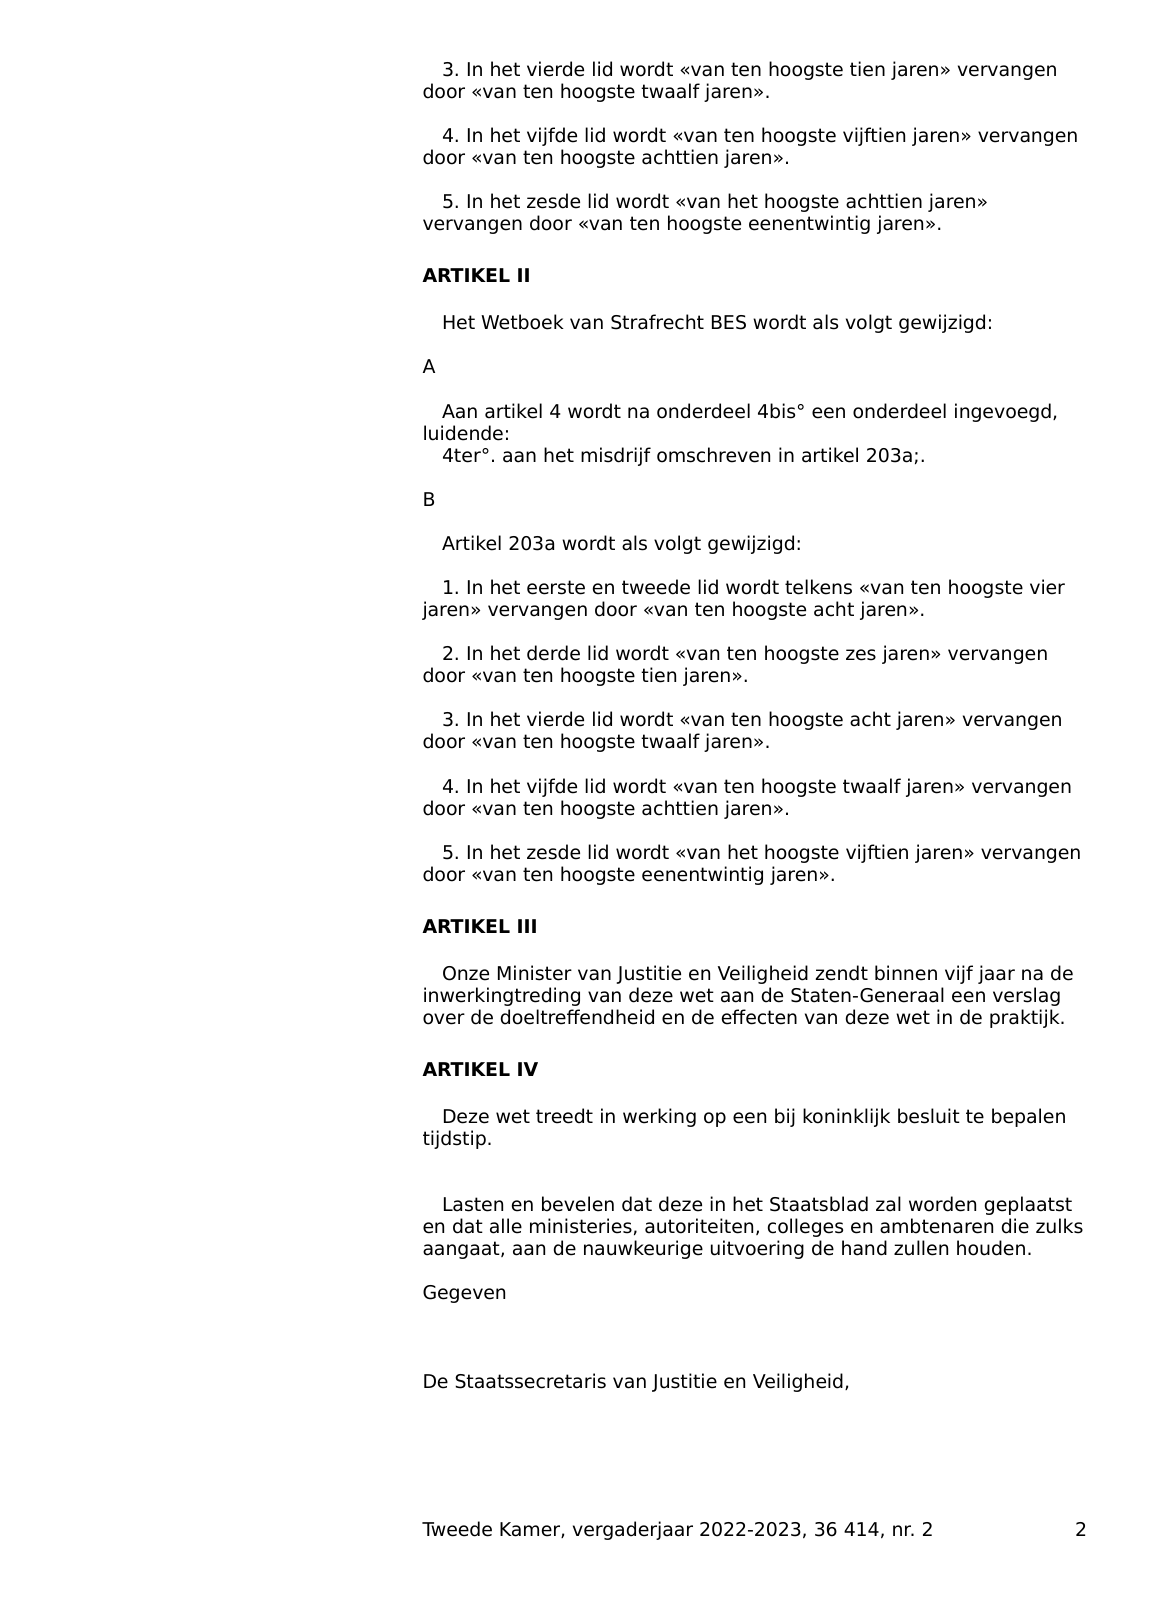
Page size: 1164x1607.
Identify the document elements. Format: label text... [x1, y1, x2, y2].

text 1. In het eerste en tweede lid wordt telkens «van ten hoogste vier jaren» vervangen door «van ten hoogste acht jaren». [422, 577, 1087, 621]
text Deze wet treedt in werking op een bij koninklijk besluit te bepalen tijdstip. [422, 1106, 1087, 1149]
text 5. In het zesde lid wordt «van het hoogste achttien jaren» vervangen door «van ten hoogste eenentwintig jaren». [422, 191, 1087, 235]
text 2. In het derde lid wordt «van ten hoogste zes jaren» vervangen door «van ten hoogste tien jaren». [422, 643, 1087, 687]
text Lasten en bevelen dat deze in het Staatsblad zal worden geplaatst en dat alle ministeries, autoriteiten, colleges en ambtenaren die zulks aangaat, aan de nauwkeurige uitvoering de hand zullen houden. [422, 1194, 1087, 1260]
text Artikel 203a wordt als volgt gewijzigd: [422, 533, 1087, 555]
text De Staatssecretaris van Justitie en Veiligheid, [422, 1371, 1087, 1392]
text 4. In het vijfde lid wordt «van ten hoogste vijftien jaren» vervangen door «van ten hoogste achttien jaren». [422, 125, 1087, 169]
text 3. In het vierde lid wordt «van ten hoogste acht jaren» vervangen door «van ten hoogste twaalf jaren». [422, 709, 1087, 753]
text A [422, 356, 1087, 378]
subtitle ARTIKEL II [422, 265, 1087, 287]
text Onze Minister van Justitie en Veiligheid zendt binnen vijf jaar na de inwerkingtreding van deze wet aan de Staten-Generaal een verslag over de doeltreffendheid en de effecten van deze wet in de praktijk. [422, 963, 1087, 1028]
text 4ter°. aan het misdrijf omschreven in artikel 203a;. [422, 444, 1087, 467]
text Gegeven [422, 1282, 1087, 1304]
text 4. In het vijfde lid wordt «van ten hoogste twaalf jaren» vervangen door «van ten hoogste achttien jaren». [422, 776, 1087, 819]
text Aan artikel 4 wordt na onderdeel 4bis° een onderdeel ingevoegd, luidende: [422, 401, 1087, 444]
subtitle ARTIKEL III [422, 916, 1087, 938]
text 5. In het zesde lid wordt «van het hoogste vijftien jaren» vervangen door «van ten hoogste eenentwintig jaren». [422, 842, 1087, 886]
text 3. In het vierde lid wordt «van ten hoogste tien jaren» vervangen door «van ten hoogste twaalf jaren». [422, 59, 1087, 103]
subtitle ARTIKEL IV [422, 1058, 1087, 1081]
text Het Wetboek van Strafrecht BES wordt als volgt gewijzigd: [422, 312, 1087, 334]
text B [422, 489, 1087, 511]
